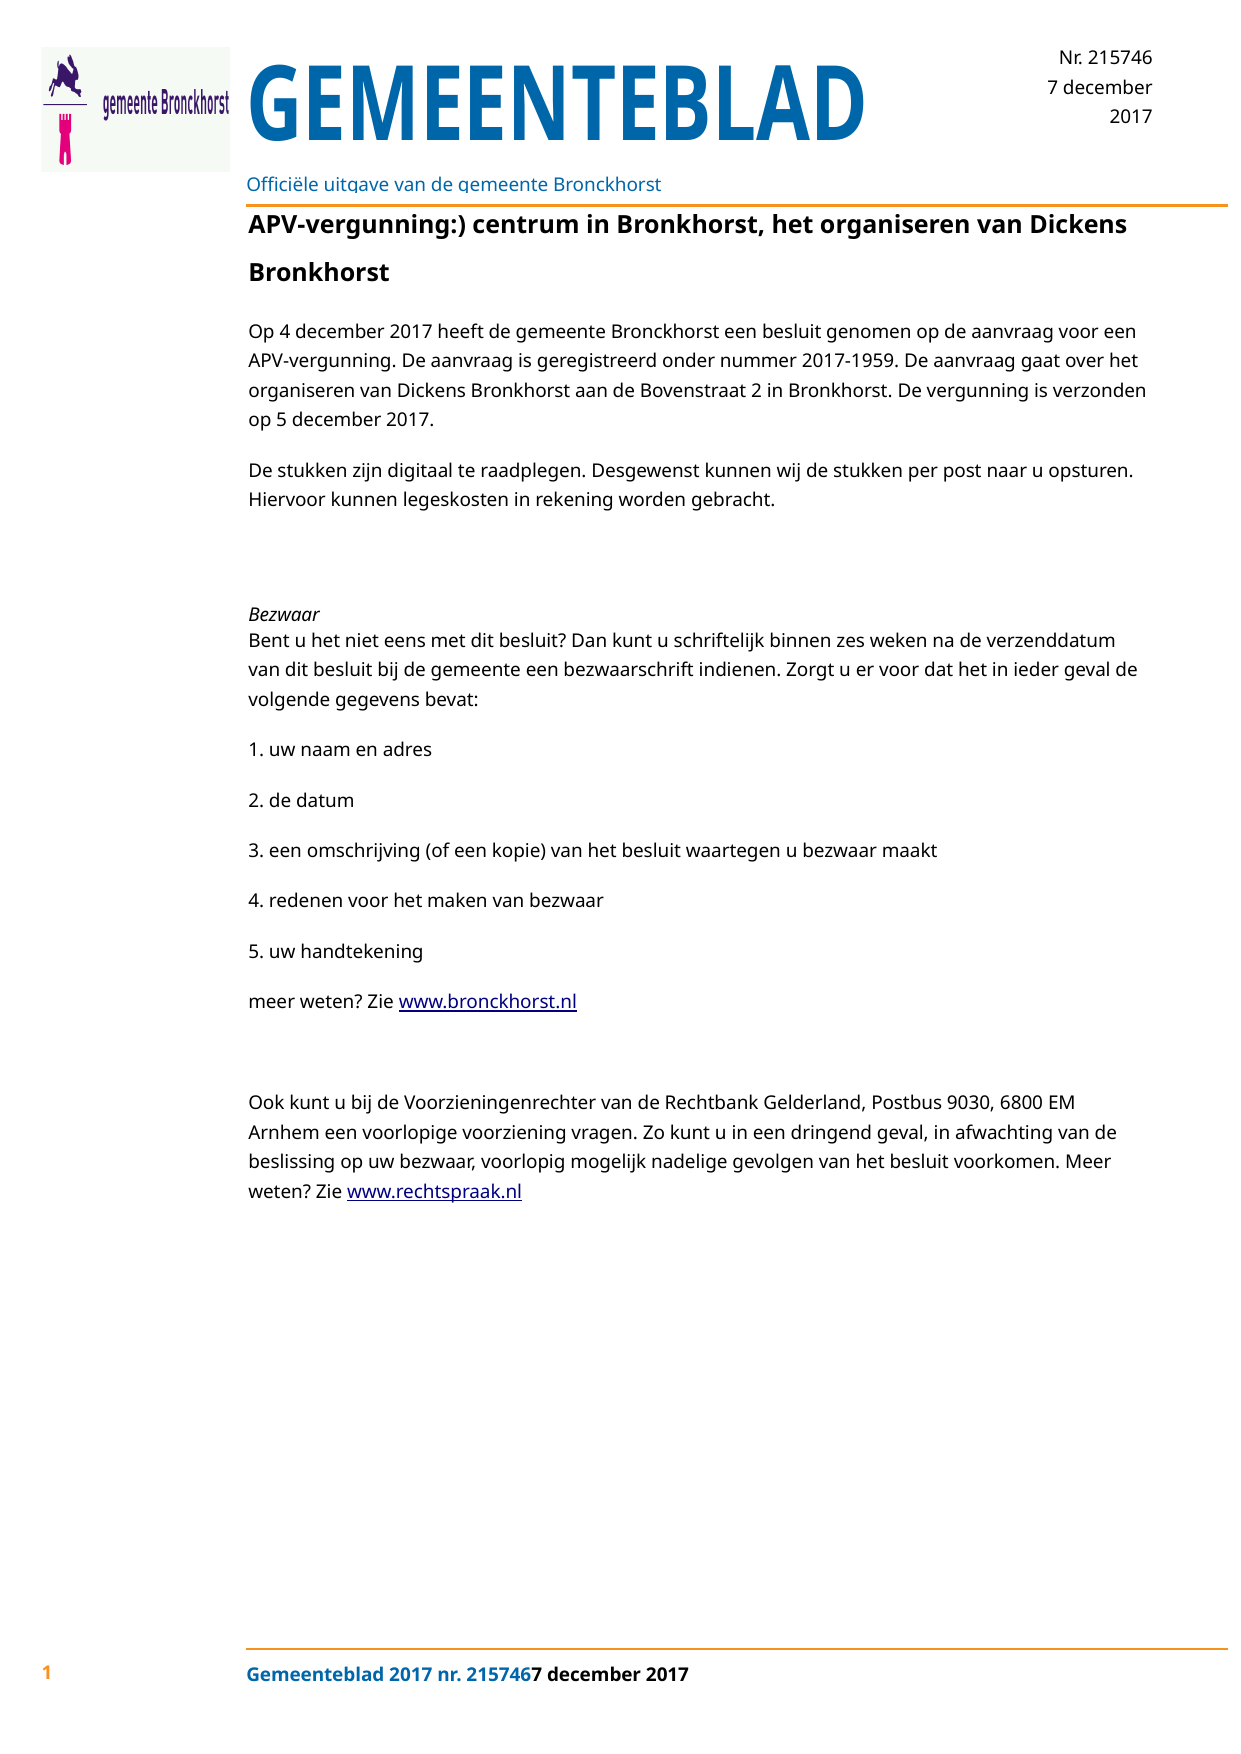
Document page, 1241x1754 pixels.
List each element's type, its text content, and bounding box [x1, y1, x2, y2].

text 2. de datum [248, 787, 1152, 812]
text meer weten? Zie www.bronckhorst.nl [248, 988, 1152, 1014]
text Bent u het niet eens met dit besluit? Dan kunt u schriftelijk binnen zes weken na de verzenddatum van dit besluit bij de gemeente een bezwaarschrift indienen. Zorgt u er voor dat het in ieder geval de volgende gegevens bevat: [248, 627, 1152, 712]
text Op 4 december 2017 heeft de gemeente Bronckhorst een besluit genomen op de aanvraag voor een APV-vergunning. De aanvraag is geregistreerd onder nummer 2017-1959. De aanvraag gaat over het organiseren van Dickens Bronkhorst aan de Bovenstraat 2 in Bronkhorst. De vergunning is verzonden op 5 december 2017. [248, 318, 1152, 432]
text APV-vergunning:) centrum in Bronkhorst, het organiseren van Dickens Bronkhorst [248, 207, 1152, 288]
text 3. een omschrijving (of een kopie) van het besluit waartegen u bezwaar maakt [248, 837, 1152, 863]
text Bezwaar [248, 601, 1152, 627]
text De stukken zijn digitaal te raadplegen. Desgewenst kunnen wij de stukken per post naar u opsturen. Hiervoor kunnen legeskosten in rekening worden gebracht. [248, 457, 1152, 512]
picture [41, 47, 231, 172]
text 1. uw naam en adres [248, 736, 1152, 762]
text 5. uw handtekening [248, 938, 1152, 964]
text Ook kunt u bij de Voorzieningenrechter van de Rechtbank Gelderland, Postbus 9030, 6800 EM Arnhem een voorlopige voorziening vragen. Zo kunt u in een dringend geval, in afwachting van de beslissing op uw bezwaar, voorlopig mogelijk nadelige gevolgen van het besluit voorkomen. Meer weten? Zie www.rechtspraak.nl [248, 1089, 1152, 1204]
text 4. redenen voor het maken van bezwaar [248, 888, 1152, 913]
